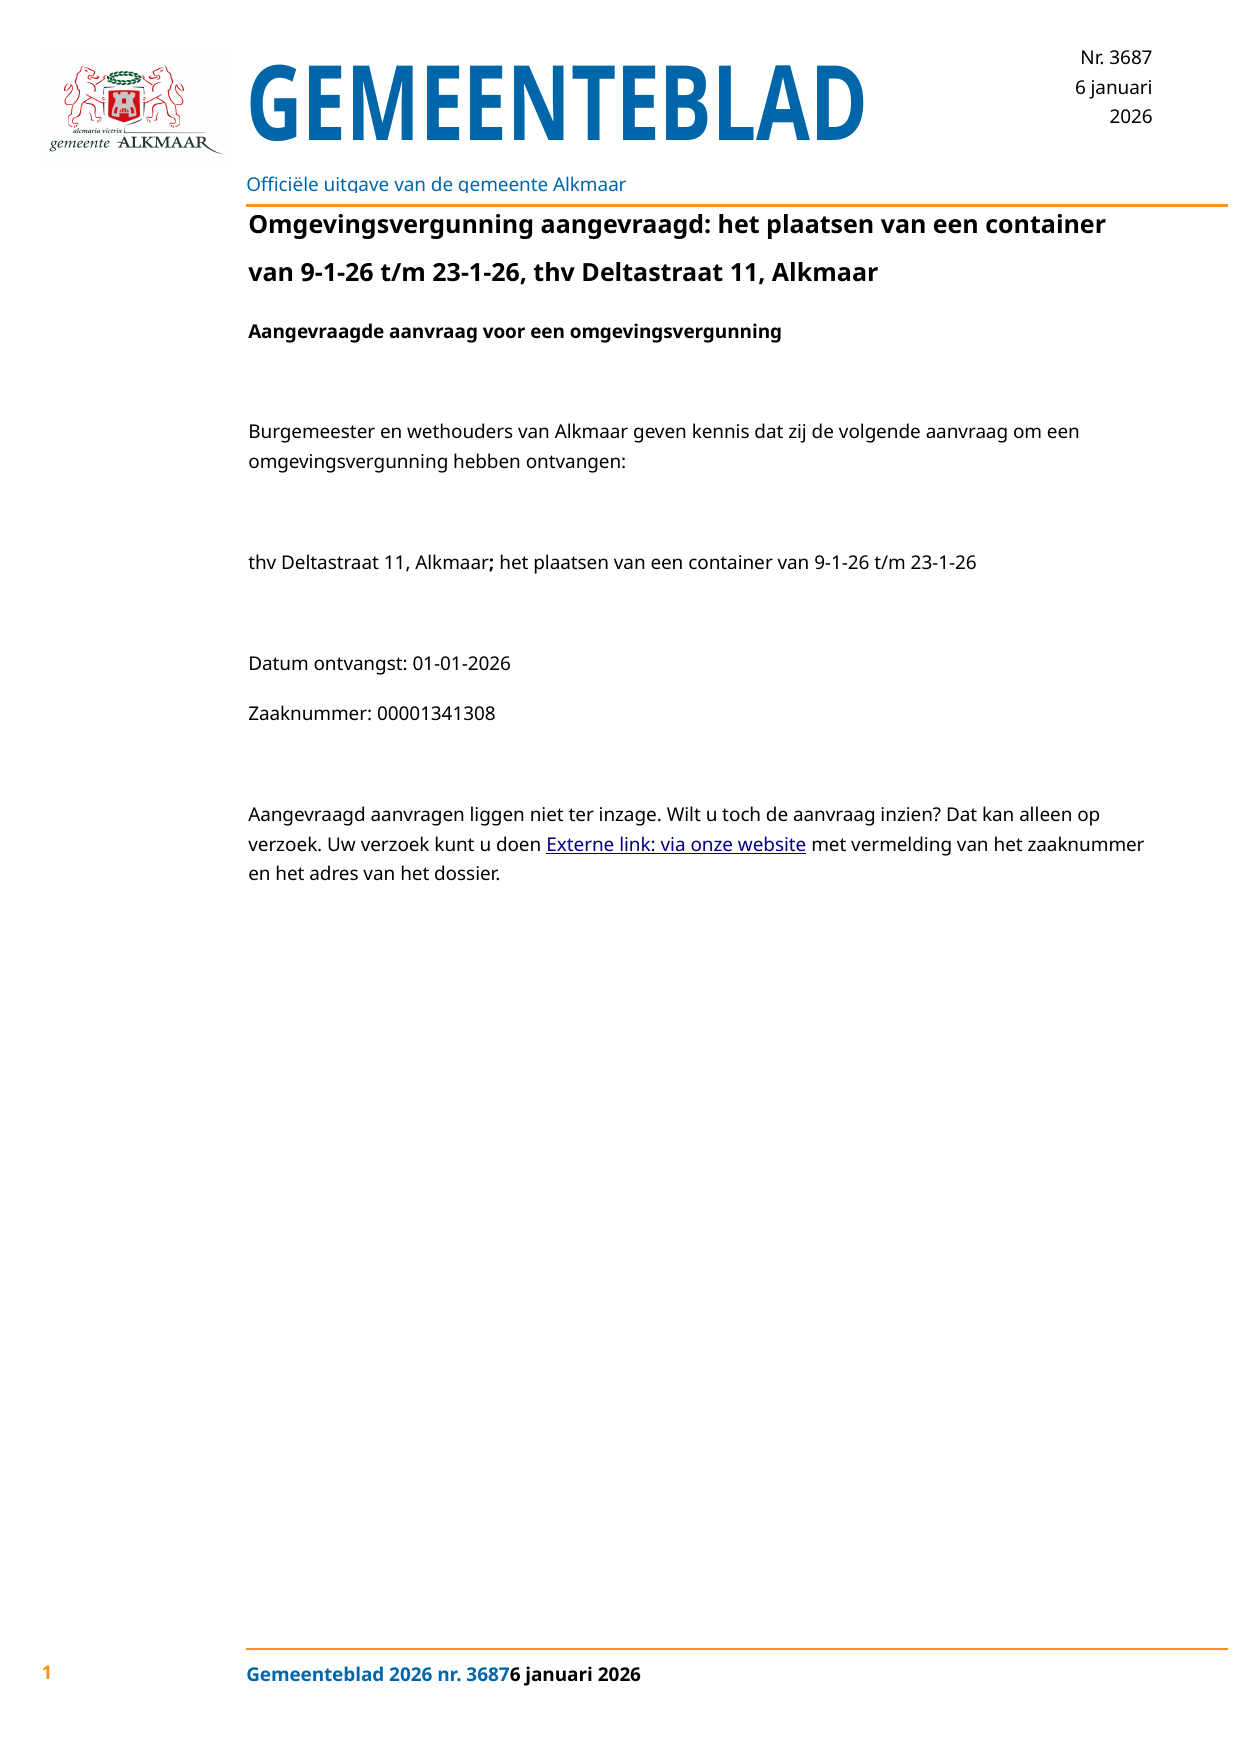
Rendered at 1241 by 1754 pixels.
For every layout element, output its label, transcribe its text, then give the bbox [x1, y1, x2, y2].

picture [41, 47, 231, 172]
text Aangevraagd aanvragen liggen niet ter inzage. Wilt u toch de aanvraag inzien? Dat kan alleen op verzoek. Uw verzoek kunt u doen Externe link: via onze website met vermelding van het zaaknummer en het adres van het dossier. [248, 801, 1152, 886]
text thv Deltastraat 11, Alkmaar; het plaatsen van een container van 9-1-26 t/m 23-1-26 [248, 549, 1152, 575]
text Datum ontvangst: 01-01-2026 [248, 650, 1152, 676]
text Burgemeester en wethouders van Alkmaar geven kennis dat zij de volgende aanvraag om een omgevingsvergunning hebben ontvangen: [248, 419, 1152, 474]
text Aangevraagde aanvraag voor een omgevingsvergunning [248, 318, 1152, 344]
text Omgevingsvergunning aangevraagd: het plaatsen van een container van 9-1-26 t/m 23-1-26, thv Deltastraat 11, Alkmaar [248, 207, 1152, 288]
text Zaaknummer: 00001341308 [248, 700, 1152, 726]
